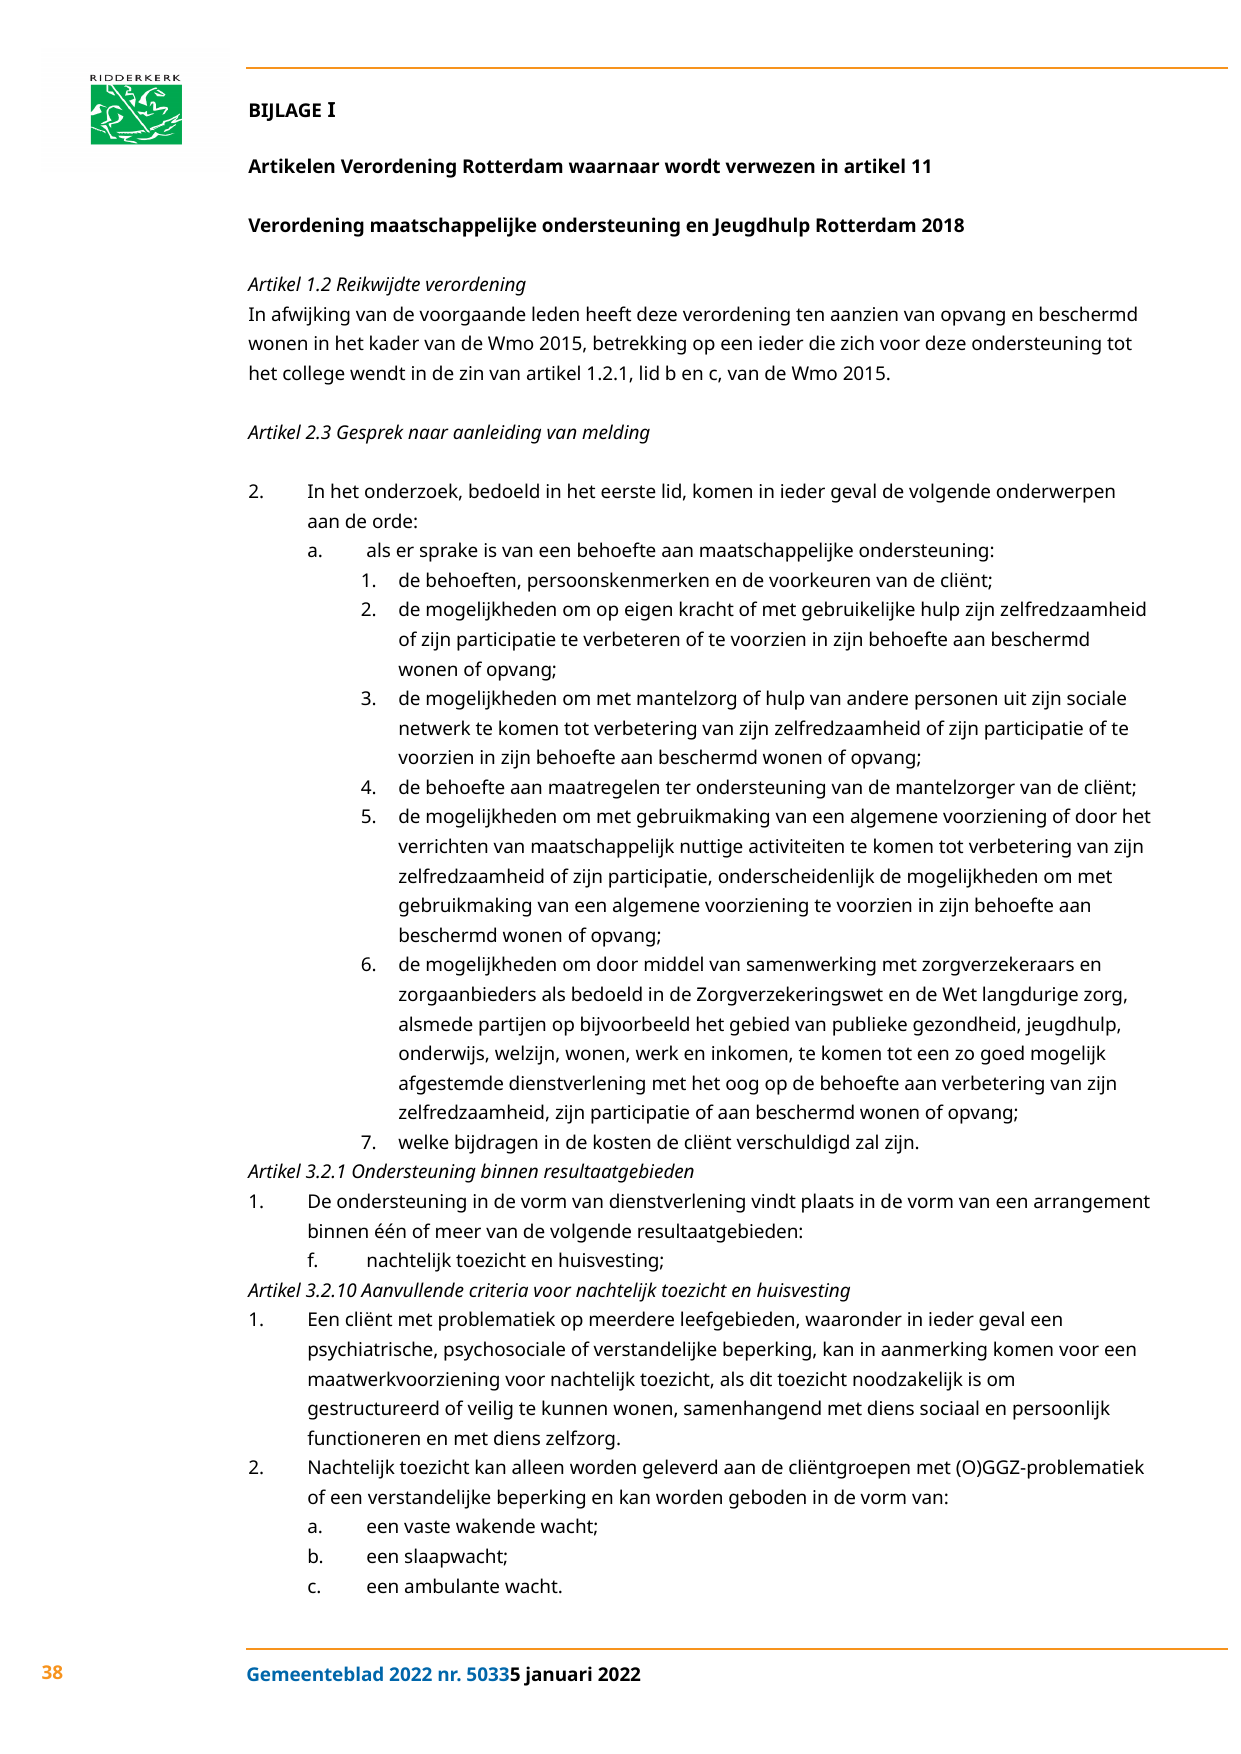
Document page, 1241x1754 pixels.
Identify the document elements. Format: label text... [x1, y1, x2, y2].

list de behoefte aan maatregelen ter ondersteuning van de mantelzorger van de cliënt; [361, 774, 1152, 800]
text In afwijking van de voorgaande leden heeft deze verordening ten aanzien van opvang en beschermd wonen in het kader van de Wmo 2015, betrekking op een ieder die zich voor deze ondersteuning tot het college wendt in de zin van artikel 1.2.1, lid b en c, van de Wmo 2015. [248, 301, 1152, 386]
list Nachtelijk toezicht kan alleen worden geleverd aan de cliëntgroepen met (O)GGZ-problematiek of een verstandelijke beperking en kan worden geboden in de vorm van: [248, 1454, 1152, 1510]
text Verordening maatschappelijke ondersteuning en Jeugdhulp Rotterdam 2018 [248, 212, 1152, 238]
text Artikel 2.3 Gesprek naar aanleiding van melding [248, 419, 1152, 445]
list de mogelijkheden om door middel van samenwerking met zorgverzekeraars en zorgaanbieders als bedoeld in de Zorgverzekeringswet en de Wet langdurige zorg, alsmede partijen op bijvoorbeeld het gebied van publieke gezondheid, jeugdhulp, onderwijs, welzijn, wonen, werk en inkomen, te komen tot een zo goed mogelijk afgestemde dienstverlening met het oog op de behoefte aan verbetering van zijn zelfredzaamheid, zijn participatie of aan beschermd wonen of opvang; [361, 952, 1152, 1125]
list nachtelijk toezicht en huisvesting; [307, 1247, 1152, 1273]
list een ambulante wacht. [307, 1573, 1152, 1599]
picture [41, 47, 231, 172]
list de behoeften, persoonskenmerken en de voorkeuren van de cliënt; [361, 567, 1152, 593]
list de mogelijkheden om met mantelzorg of hulp van andere personen uit zijn sociale netwerk te komen tot verbetering van zijn zelfredzaamheid of zijn participatie of te voorzien in zijn behoefte aan beschermd wonen of opvang; [361, 685, 1152, 770]
text Artikelen Verordening Rotterdam waarnaar wordt verwezen in artikel 11 [248, 153, 1152, 179]
list In het onderzoek, bedoeld in het eerste lid, komen in ieder geval de volgende onderwerpen aan de orde: [248, 478, 1152, 534]
text Artikel 3.2.1 Ondersteuning binnen resultaatgebieden [248, 1159, 1152, 1184]
list de mogelijkheden om met gebruikmaking van een algemene voorziening of door het verrichten van maatschappelijk nuttige activiteiten te komen tot verbetering van zijn zelfredzaamheid of zijn participatie, onderscheidenlijk de mogelijkheden om met gebruikmaking van een algemene voorziening te voorzien in zijn behoefte aan beschermd wonen of opvang; [361, 804, 1152, 948]
list een slaapwacht; [307, 1543, 1152, 1569]
text Artikel 1.2 Reikwijdte verordening [248, 271, 1152, 297]
list de mogelijkheden om op eigen kracht of met gebruikelijke hulp zijn zelfredzaamheid of zijn participatie te verbeteren of te voorzien in zijn behoefte aan beschermd wonen of opvang; [361, 597, 1152, 682]
text Artikel 3.2.10 Aanvullende criteria voor nachtelijk toezicht en huisvesting [248, 1277, 1152, 1303]
list welke bijdragen in de kosten de cliënt verschuldigd zal zijn. [361, 1129, 1152, 1155]
list een vaste wakende wacht; [307, 1514, 1152, 1539]
list Een cliënt met problematiek op meerdere leefgebieden, waaronder in ieder geval een psychiatrische, psychosociale of verstandelijke beperking, kan in aanmerking komen voor een maatwerkvoorziening voor nachtelijk toezicht, als dit toezicht noodzakelijk is om gestructureerd of veilig te kunnen wonen, samenhangend met diens sociaal en persoonlijk functioneren en met diens zelfzorg. [248, 1307, 1152, 1451]
list De ondersteuning in de vorm van dienstverlening vindt plaats in de vorm van een arrangement binnen één of meer van de volgende resultaatgebieden: [248, 1188, 1152, 1244]
list als er sprake is van een behoefte aan maatschappelijke ondersteuning: [307, 537, 1152, 563]
text BIJLAGE I [248, 95, 1152, 123]
